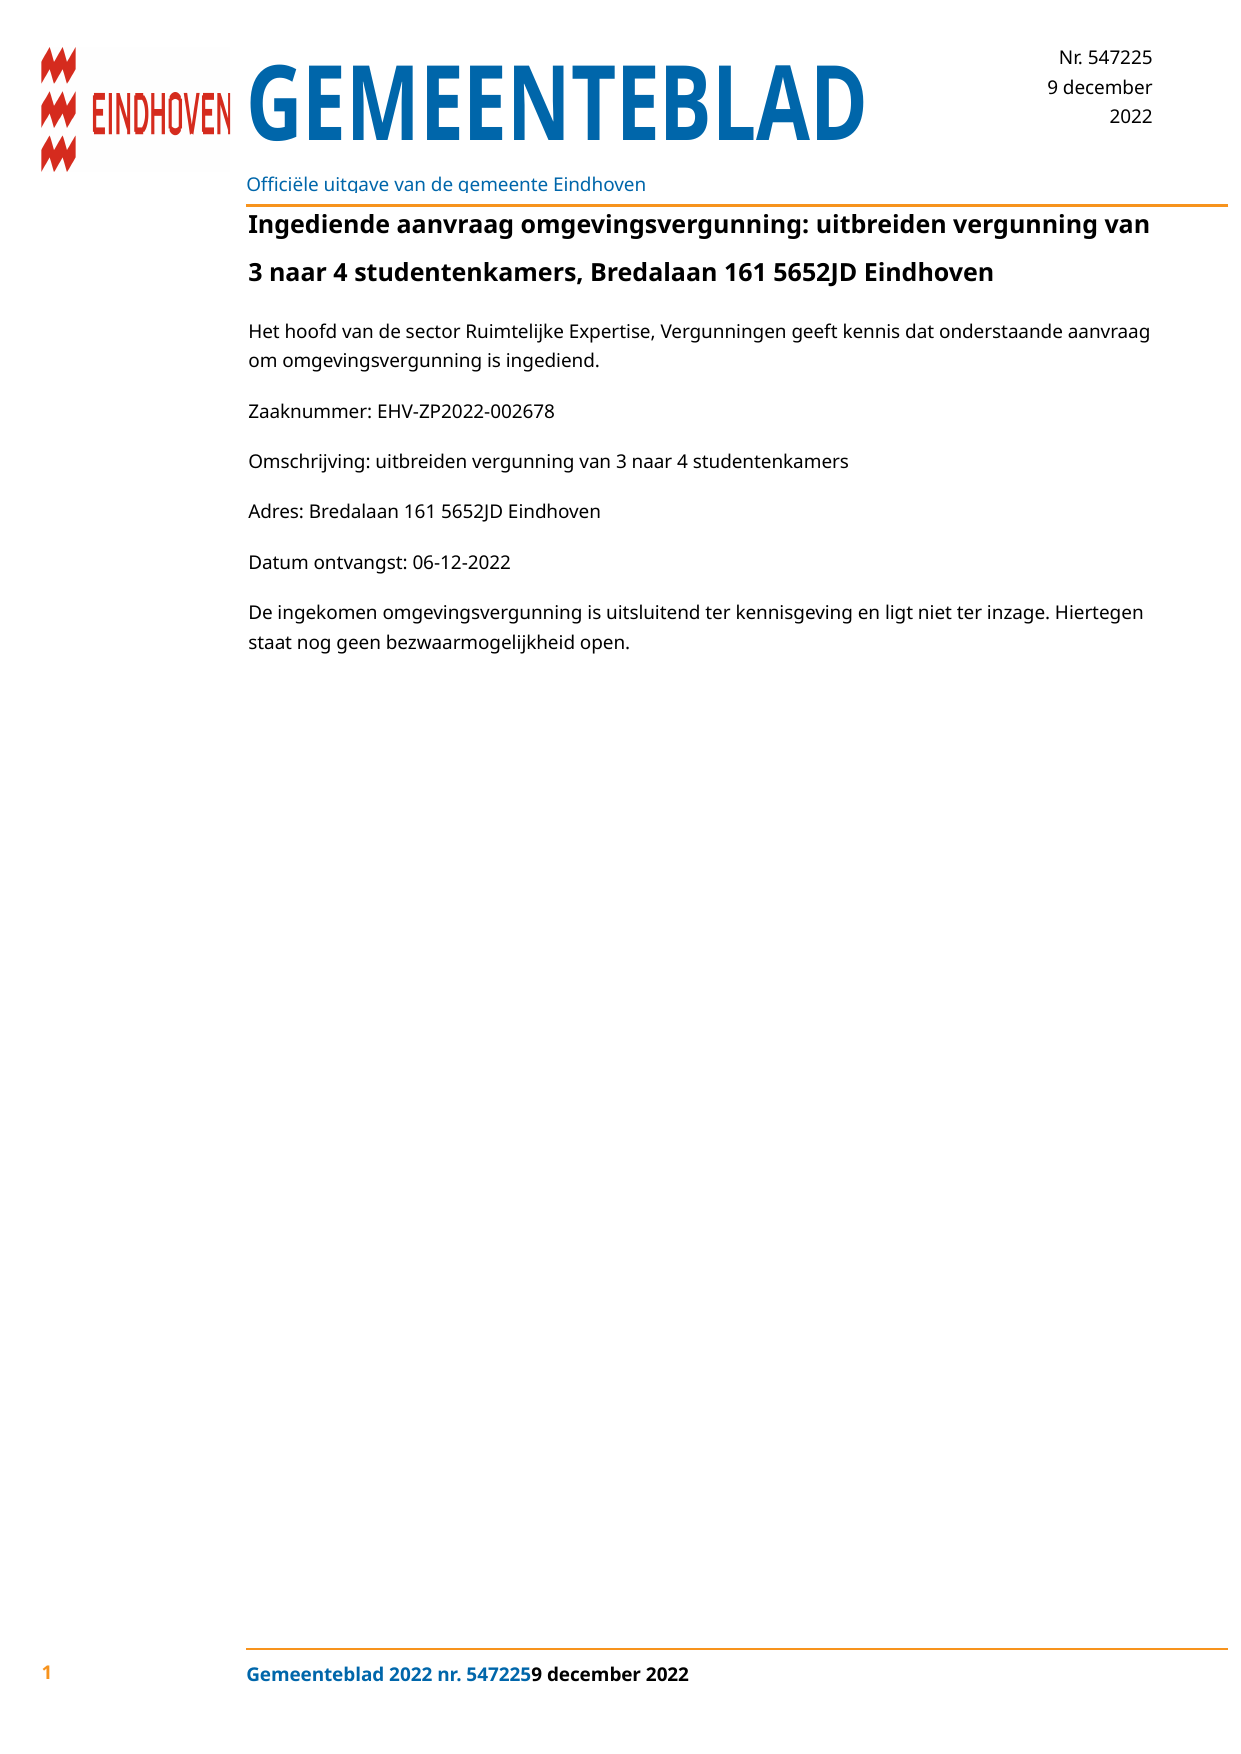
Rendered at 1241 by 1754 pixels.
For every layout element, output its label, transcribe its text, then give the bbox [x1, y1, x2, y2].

text Datum ontvangst: 06-12-2022 [248, 549, 1152, 575]
text Ingediende aanvraag omgevingsvergunning: uitbreiden vergunning van 3 naar 4 studentenkamers, Bredalaan 161 5652JD Eindhoven [248, 207, 1152, 288]
text Omschrijving: uitbreiden vergunning van 3 naar 4 studentenkamers [248, 448, 1152, 474]
text Adres: Bredalaan 161 5652JD Eindhoven [248, 499, 1152, 524]
text Het hoofd van de sector Ruimtelijke Expertise, Vergunningen geeft kennis dat onderstaande aanvraag om omgevingsvergunning is ingediend. [248, 318, 1152, 373]
text De ingekomen omgevingsvergunning is uitsluitend ter kennisgeving en ligt niet ter inzage. Hiertegen staat nog geen bezwaarmogelijkheid open. [248, 599, 1152, 655]
picture [41, 47, 231, 172]
text Zaaknummer: EHV-ZP2022-002678 [248, 398, 1152, 424]
